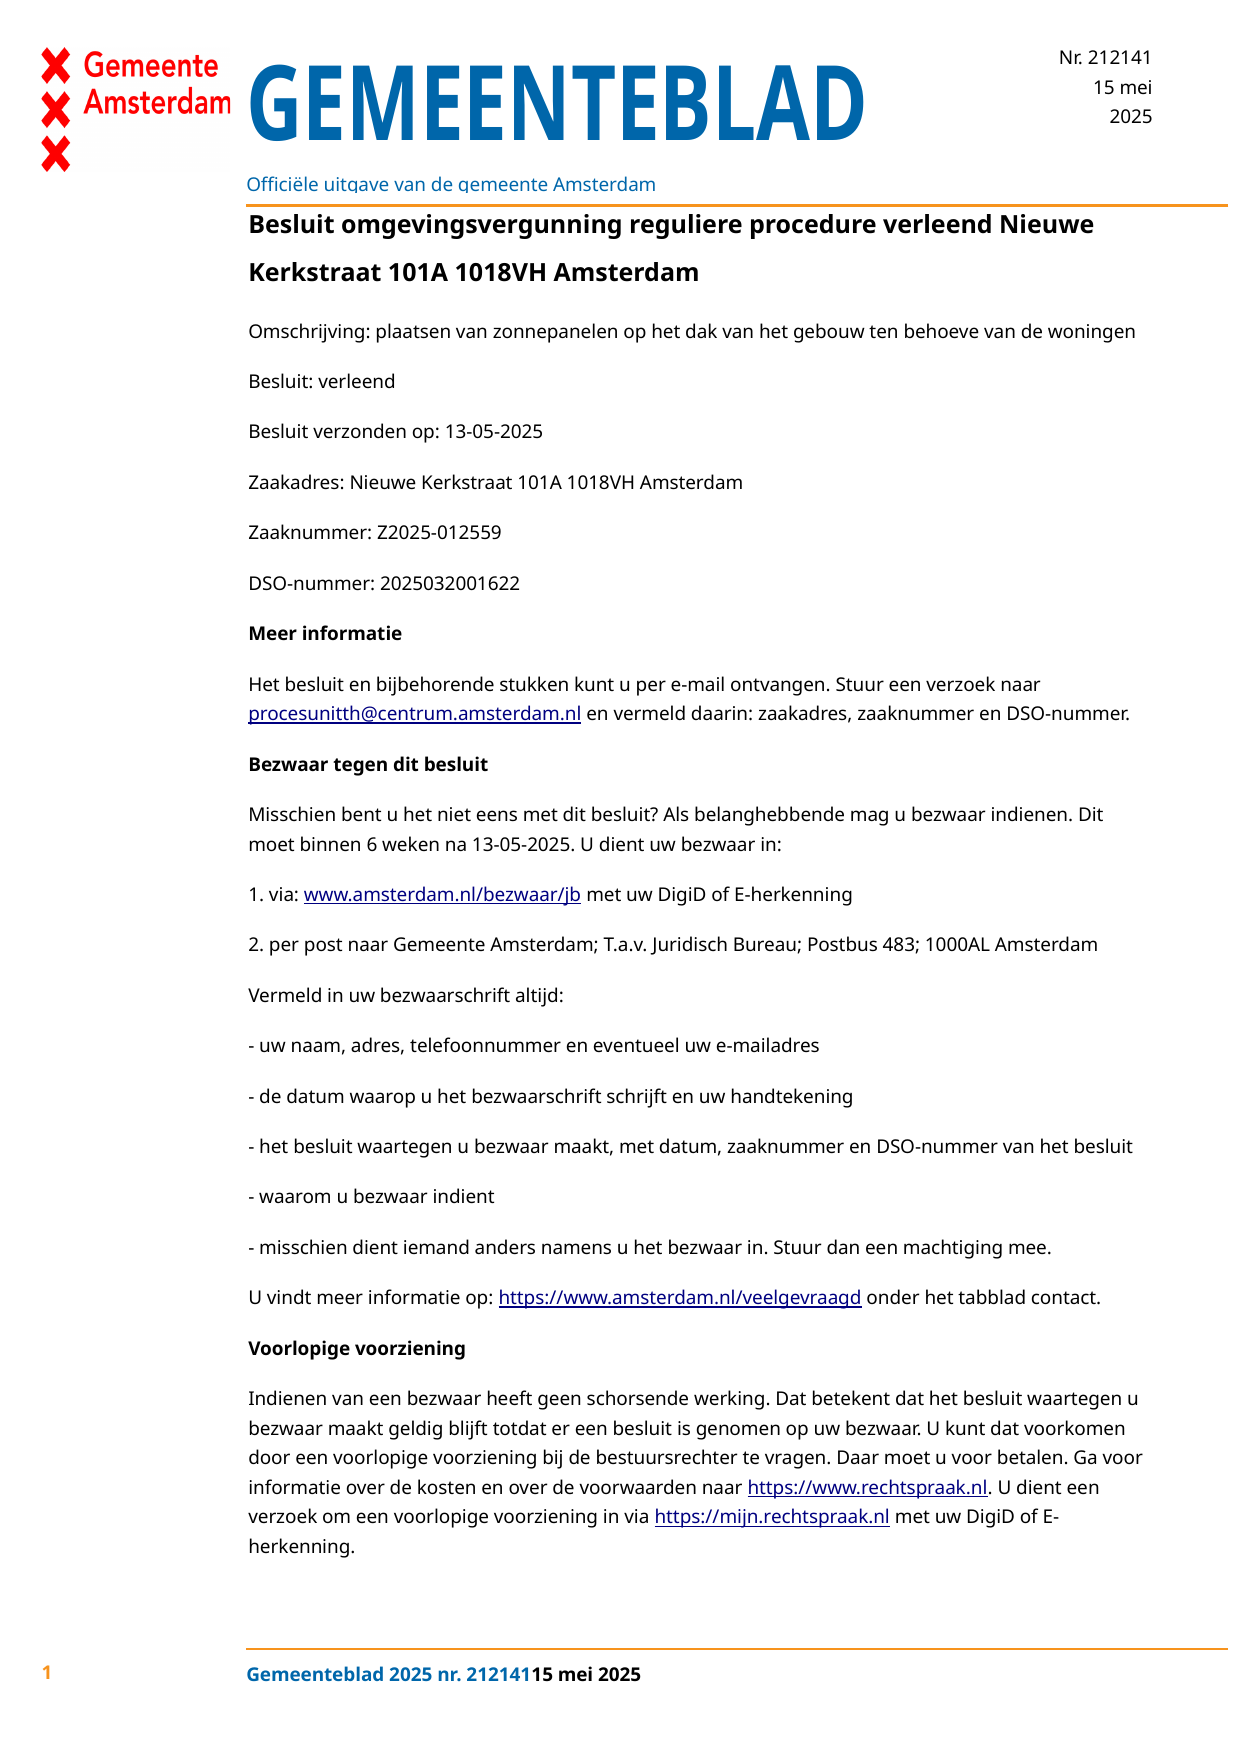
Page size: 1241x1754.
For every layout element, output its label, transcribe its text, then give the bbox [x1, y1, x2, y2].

text 2. per post naar Gemeente Amsterdam; T.a.v. Juridisch Bureau; Postbus 483; 1000AL Amsterdam [248, 932, 1152, 957]
text - misschien dient iemand anders namens u het bezwaar in. Stuur dan een machtiging mee. [248, 1234, 1152, 1260]
text - het besluit waartegen u bezwaar maakt, met datum, zaaknummer en DSO-nummer van het besluit [248, 1133, 1152, 1159]
text - de datum waarop u het bezwaarschrift schrijft en uw handtekening [248, 1083, 1152, 1109]
text Misschien bent u het niet eens met dit besluit? Als belanghebbende mag u bezwaar indienen. Dit moet binnen 6 weken na 13-05-2025. U dient uw bezwaar in: [248, 801, 1152, 857]
text U vindt meer informatie op: https://www.amsterdam.nl/veelgevraagd onder het tabblad contact. [248, 1284, 1152, 1310]
picture [41, 47, 231, 172]
text Besluit verzonden op: 13-05-2025 [248, 419, 1152, 444]
text Besluit: verleend [248, 368, 1152, 394]
text - uw naam, adres, telefoonnummer en eventueel uw e-mailadres [248, 1032, 1152, 1058]
text Voorlopige voorziening [248, 1335, 1152, 1361]
text Zaakadres: Nieuwe Kerkstraat 101A 1018VH Amsterdam [248, 469, 1152, 495]
text Indienen van een bezwaar heeft geen schorsende werking. Dat betekent dat het besluit waartegen u bezwaar maakt geldig blijft totdat er een besluit is genomen op uw bezwaar. U kunt dat voorkomen door een voorlopige voorziening bij de bestuursrechter te vragen. Daar moet u voor betalen. Ga voor informatie over de kosten en over de voorwaarden naar https://www.rechtspraak.nl. U dient een verzoek om een voorlopige voorziening in via https://mijn.rechtspraak.nl met uw DigiD of E-herkenning. [248, 1385, 1152, 1559]
text Vermeld in uw bezwaarschrift altijd: [248, 982, 1152, 1008]
text Het besluit en bijbehorende stukken kunt u per e-mail ontvangen. Stuur een verzoek naar procesunitth@centrum.amsterdam.nl en vermeld daarin: zaakadres, zaaknummer en DSO-nummer. [248, 671, 1152, 726]
text Bezwaar tegen dit besluit [248, 751, 1152, 777]
text Besluit omgevingsvergunning reguliere procedure verleend Nieuwe Kerkstraat 101A 1018VH Amsterdam [248, 207, 1152, 288]
text 1. via: www.amsterdam.nl/bezwaar/jb met uw DigiD of E-herkenning [248, 881, 1152, 907]
text - waarom u bezwaar indient [248, 1184, 1152, 1209]
text Omschrijving: plaatsen van zonnepanelen op het dak van het gebouw ten behoeve van de woningen [248, 318, 1152, 344]
text Meer informatie [248, 620, 1152, 646]
text Zaaknummer: Z2025-012559 [248, 519, 1152, 545]
text DSO-nummer: 2025032001622 [248, 570, 1152, 596]
